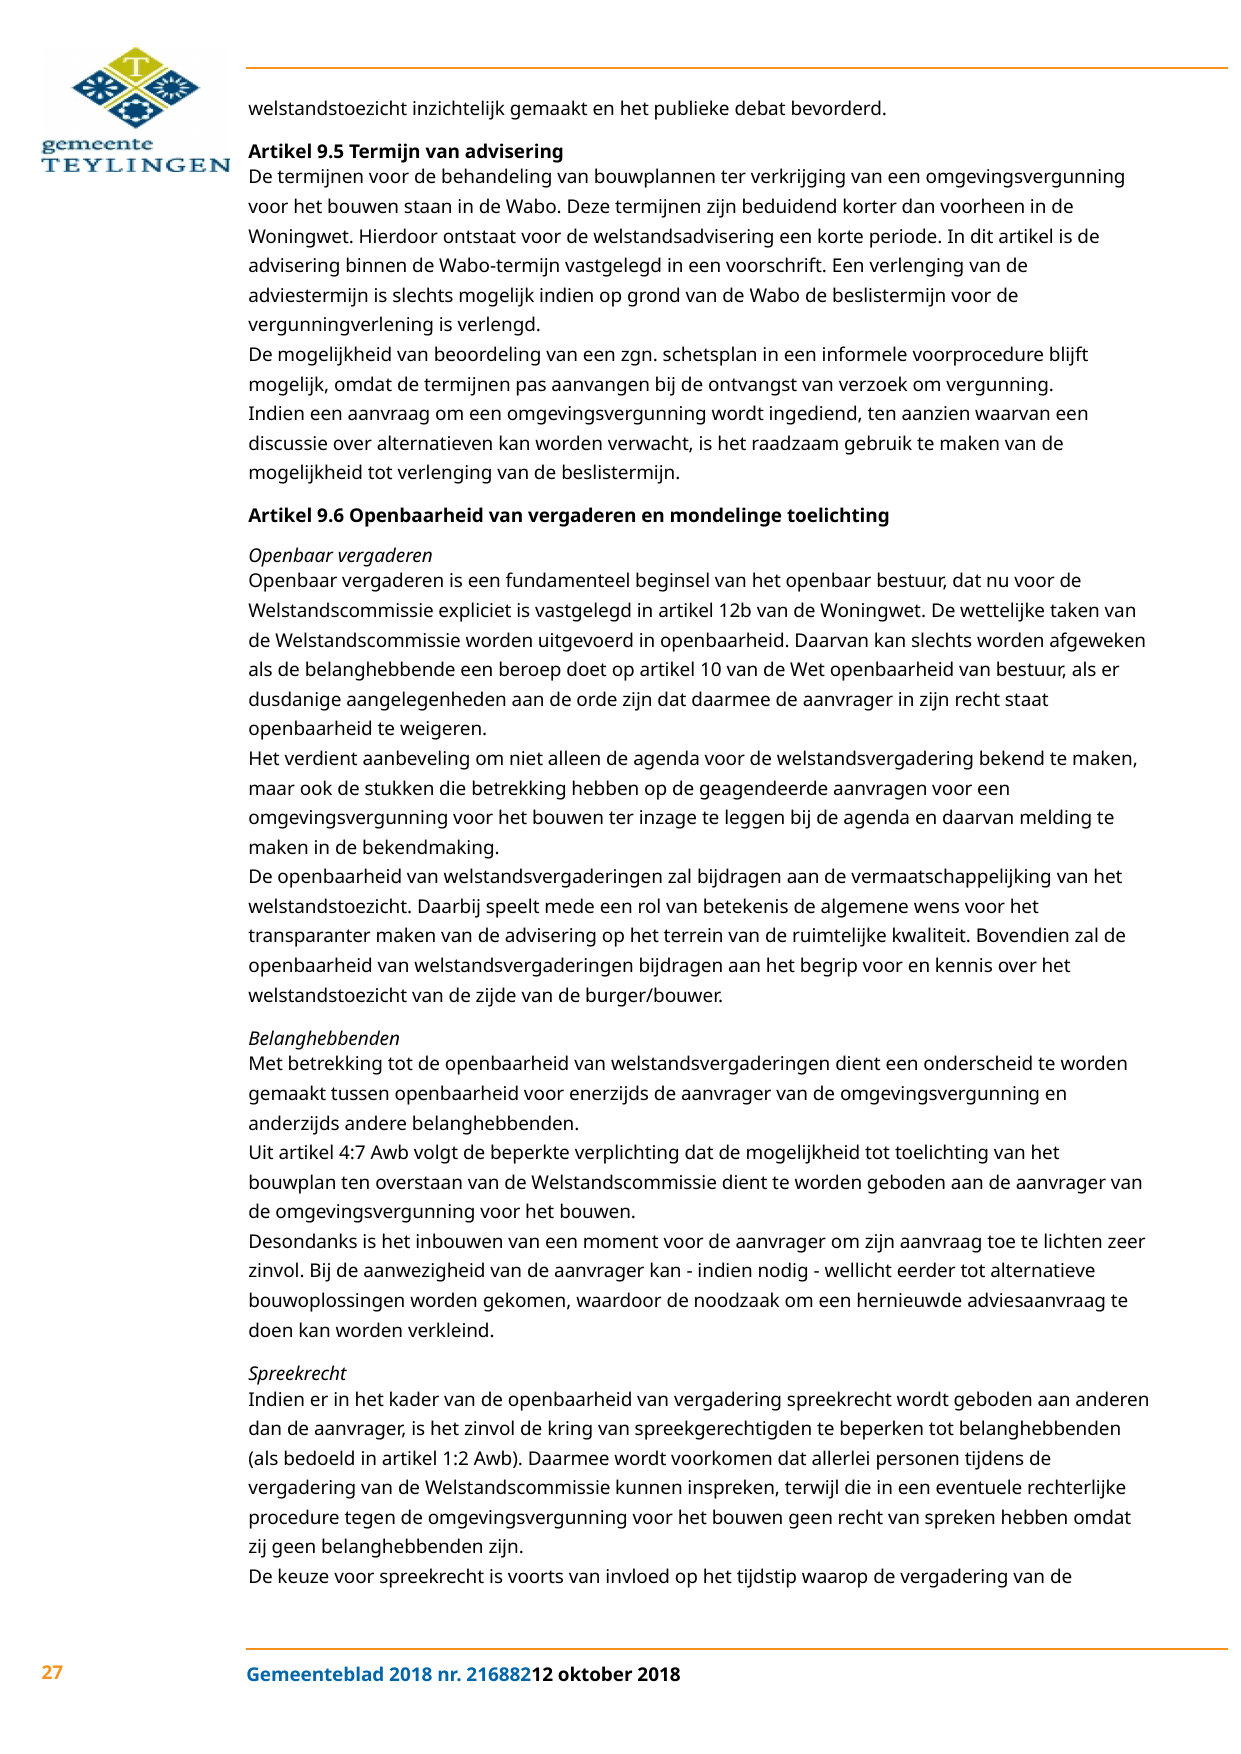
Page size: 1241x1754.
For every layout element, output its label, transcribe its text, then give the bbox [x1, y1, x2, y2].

text De termijnen voor de behandeling van bouwplannen ter verkrijging van een omgevingsvergunning voor het bouwen staan in de Wabo. Deze termijnen zijn beduidend korter dan voorheen in de Woningwet. Hierdoor ontstaat voor de welstandsadvisering een korte periode. In dit artikel is de advisering binnen de Wabo-termijn vastgelegd in een voorschrift. Een verlenging van de adviestermijn is slechts mogelijk indien op grond van de Wabo de beslistermijn voor de vergunningverlening is verlengd. [248, 164, 1152, 337]
text Desondanks is het inbouwen van een moment voor de aanvrager om zijn aanvraag toe te lichten zeer zinvol. Bij de aanwezigheid van de aanvrager kan - indien nodig - wellicht eerder tot alternatieve bouwoplossingen worden gekomen, waardoor de noodzaak om een hernieuwde adviesaanvraag te doen kan worden verkleind. [248, 1228, 1152, 1343]
text Openbaar vergaderen is een fundamenteel beginsel van het openbaar bestuur, dat nu voor de Welstandscommissie expliciet is vastgelegd in artikel 12b van de Woningwet. De wettelijke taken van de Welstandscommissie worden uitgevoerd in openbaarheid. Daarvan kan slechts worden afgeweken als de belanghebbende een beroep doet op artikel 10 van de Wet openbaarheid van bestuur, als er dusdanige aangelegenheden aan de orde zijn dat daarmee de aanvrager in zijn recht staat openbaarheid te weigeren. [248, 568, 1152, 741]
picture [41, 47, 231, 172]
text Openbaar vergaderen [248, 542, 1152, 568]
text Belanghebbenden [248, 1025, 1152, 1051]
text De keuze voor spreekrecht is voorts van invloed op het tijdstip waarop de vergadering van de [248, 1563, 1152, 1589]
text Het verdient aanbeveling om niet alleen de agenda voor de welstandsvergadering bekend te maken, maar ook de stukken die betrekking hebben op de geagendeerde aanvragen voor een omgevingsvergunning voor het bouwen ter inzage te leggen bij de agenda en daarvan melding te maken in de bekendmaking. [248, 745, 1152, 859]
text Indien een aanvraag om een omgevingsvergunning wordt ingediend, ten aanzien waarvan een discussie over alternatieven kan worden verwacht, is het raadzaam gebruik te maken van de mogelijkheid tot verlenging van de beslistermijn. [248, 400, 1152, 485]
text Met betrekking tot de openbaarheid van welstandsvergaderingen dient een onderscheid te worden gemaakt tussen openbaarheid voor enerzijds de aanvrager van de omgevingsvergunning en anderzijds andere belanghebbenden. [248, 1051, 1152, 1136]
text De openbaarheid van welstandsvergaderingen zal bijdragen aan de vermaatschappelijking van het welstandstoezicht. Daarbij speelt mede een rol van betekenis de algemene wens voor het transparanter maken van de advisering op het terrein van de ruimtelijke kwaliteit. Bovendien zal de openbaarheid van welstandsvergaderingen bijdragen aan het begrip voor en kennis over het welstandstoezicht van de zijde van de burger/bouwer. [248, 863, 1152, 1007]
text Artikel 9.5 Termijn van advisering [248, 138, 1152, 164]
text Uit artikel 4:7 Awb volgt de beperkte verplichting dat de mogelijkheid tot toelichting van het bouwplan ten overstaan van de Welstandscommissie dient te worden geboden aan de aanvrager van de omgevingsvergunning voor het bouwen. [248, 1139, 1152, 1224]
text welstandstoezicht inzichtelijk gemaakt en het publieke debat bevorderd. [248, 95, 1152, 121]
text Spreekrecht [248, 1360, 1152, 1386]
text Artikel 9.6 Openbaarheid van vergaderen en mondelinge toelichting [248, 503, 1152, 528]
text Indien er in het kader van de openbaarheid van vergadering spreekrecht wordt geboden aan anderen dan de aanvrager, is het zinvol de kring van spreekgerechtigden te beperken tot belanghebbenden (als bedoeld in artikel 1:2 Awb). Daarmee wordt voorkomen dat allerlei personen tijdens de vergadering van de Welstandscommissie kunnen inspreken, terwijl die in een eventuele rechterlijke procedure tegen de omgevingsvergunning voor het bouwen geen recht van spreken hebben omdat zij geen belanghebbenden zijn. [248, 1386, 1152, 1559]
text De mogelijkheid van beoordeling van een zgn. schetsplan in een informele voorprocedure blijft mogelijk, omdat de termijnen pas aanvangen bij de ontvangst van verzoek om vergunning. [248, 341, 1152, 396]
